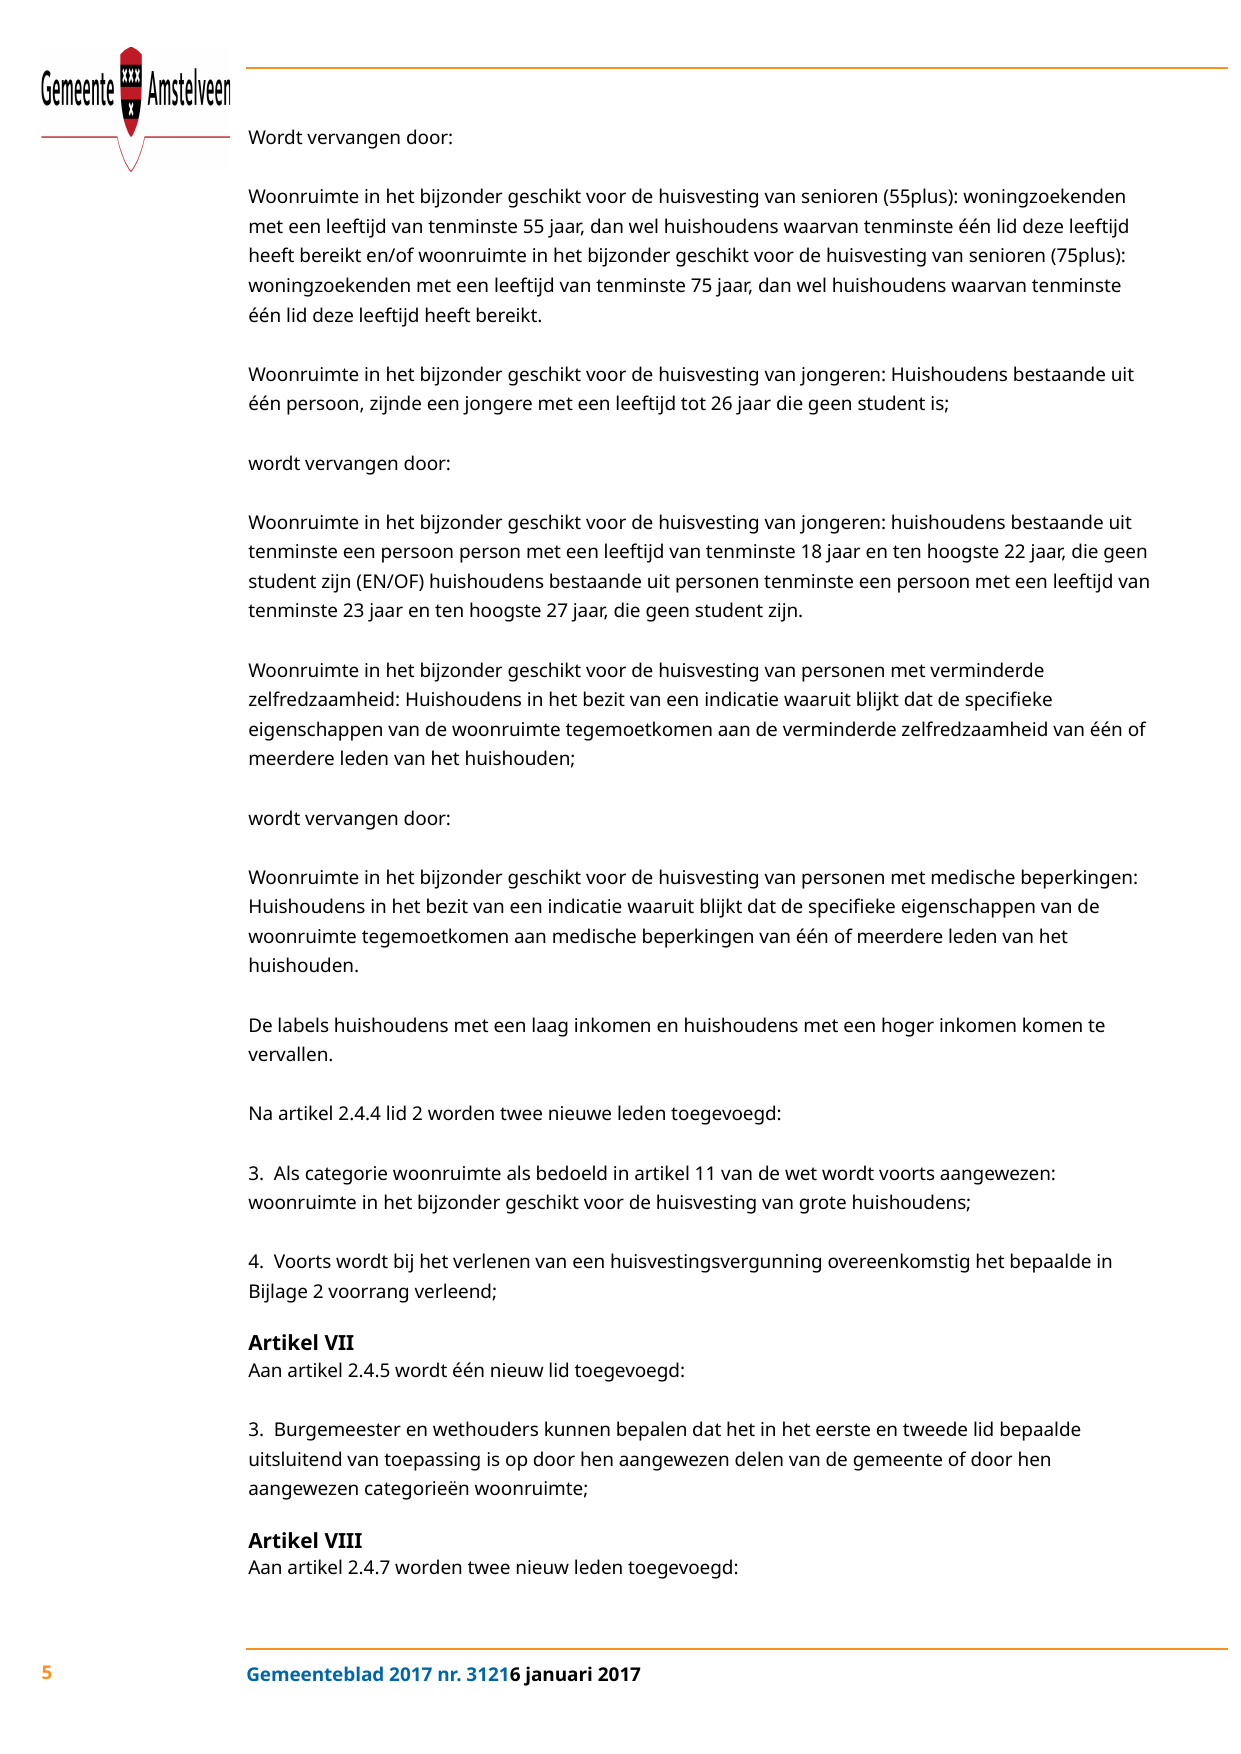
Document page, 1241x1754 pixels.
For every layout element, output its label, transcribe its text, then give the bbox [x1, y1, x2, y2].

text Na artikel 2.4.4 lid 2 worden twee nieuwe leden toegevoegd: [248, 1101, 1152, 1126]
picture [41, 47, 231, 172]
text Aan artikel 2.4.5 wordt één nieuw lid toegevoegd: [248, 1357, 1152, 1383]
text Aan artikel 2.4.7 worden twee nieuw leden toegevoegd: [248, 1554, 1152, 1580]
text Woonruimte in het bijzonder geschikt voor de huisvesting van senioren (55plus): woningzoekenden met een leeftijd van tenminste 55 jaar, dan wel huishoudens waarvan tenminste één lid deze leeftijd heeft bereikt en/of woonruimte in het bijzonder geschikt voor de huisvesting van senioren (75plus): woningzoekenden met een leeftijd van tenminste 75 jaar, dan wel huishoudens waarvan tenminste één lid deze leeftijd heeft bereikt. [248, 183, 1152, 328]
text Woonruimte in het bijzonder geschikt voor de huisvesting van jongeren: Huishoudens bestaande uit één persoon, zijnde een jongere met een leeftijd tot 26 jaar die geen student is; [248, 361, 1152, 416]
text Artikel VIII [248, 1526, 1152, 1554]
text Artikel VII [248, 1328, 1152, 1357]
text 4. Voorts wordt bij het verlenen van een huisvestingsvergunning overeenkomstig het bepaalde in Bijlage 2 voorrang verleend; [248, 1248, 1152, 1304]
text Woonruimte in het bijzonder geschikt voor de huisvesting van jongeren: huishoudens bestaande uit tenminste een persoon person met een leeftijd van tenminste 18 jaar en ten hoogste 22 jaar, die geen student zijn (EN/OF) huishoudens bestaande uit personen tenminste een persoon met een leeftijd van tenminste 23 jaar en ten hoogste 27 jaar, die geen student zijn. [248, 509, 1152, 623]
text 3. Als categorie woonruimte als bedoeld in artikel 11 van de wet wordt voorts aangewezen: woonruimte in het bijzonder geschikt voor de huisvesting van grote huishoudens; [248, 1160, 1152, 1215]
text Woonruimte in het bijzonder geschikt voor de huisvesting van personen met verminderde zelfredzaamheid: Huishoudens in het bezit van een indicatie waaruit blijkt dat de specifieke eigenschappen van de woonruimte tegemoetkomen aan de verminderde zelfredzaamheid van één of meerdere leden van het huishouden; [248, 657, 1152, 771]
text De labels huishoudens met een laag inkomen en huishoudens met een hoger inkomen komen te vervallen. [248, 1012, 1152, 1067]
text Woonruimte in het bijzonder geschikt voor de huisvesting van personen met medische beperkingen: Huishoudens in het bezit van een indicatie waaruit blijkt dat de specifieke eigenschappen van de woonruimte tegemoetkomen aan medische beperkingen van één of meerdere leden van het huishouden. [248, 864, 1152, 978]
text 3. Burgemeester en wethouders kunnen bepalen dat het in het eerste en tweede lid bepaalde uitsluitend van toepassing is op door hen aangewezen delen van de gemeente of door hen aangewezen categorieën woonruimte; [248, 1416, 1152, 1501]
text wordt vervangen door: [248, 450, 1152, 476]
text Wordt vervangen door: [248, 124, 1152, 150]
text wordt vervangen door: [248, 805, 1152, 831]
